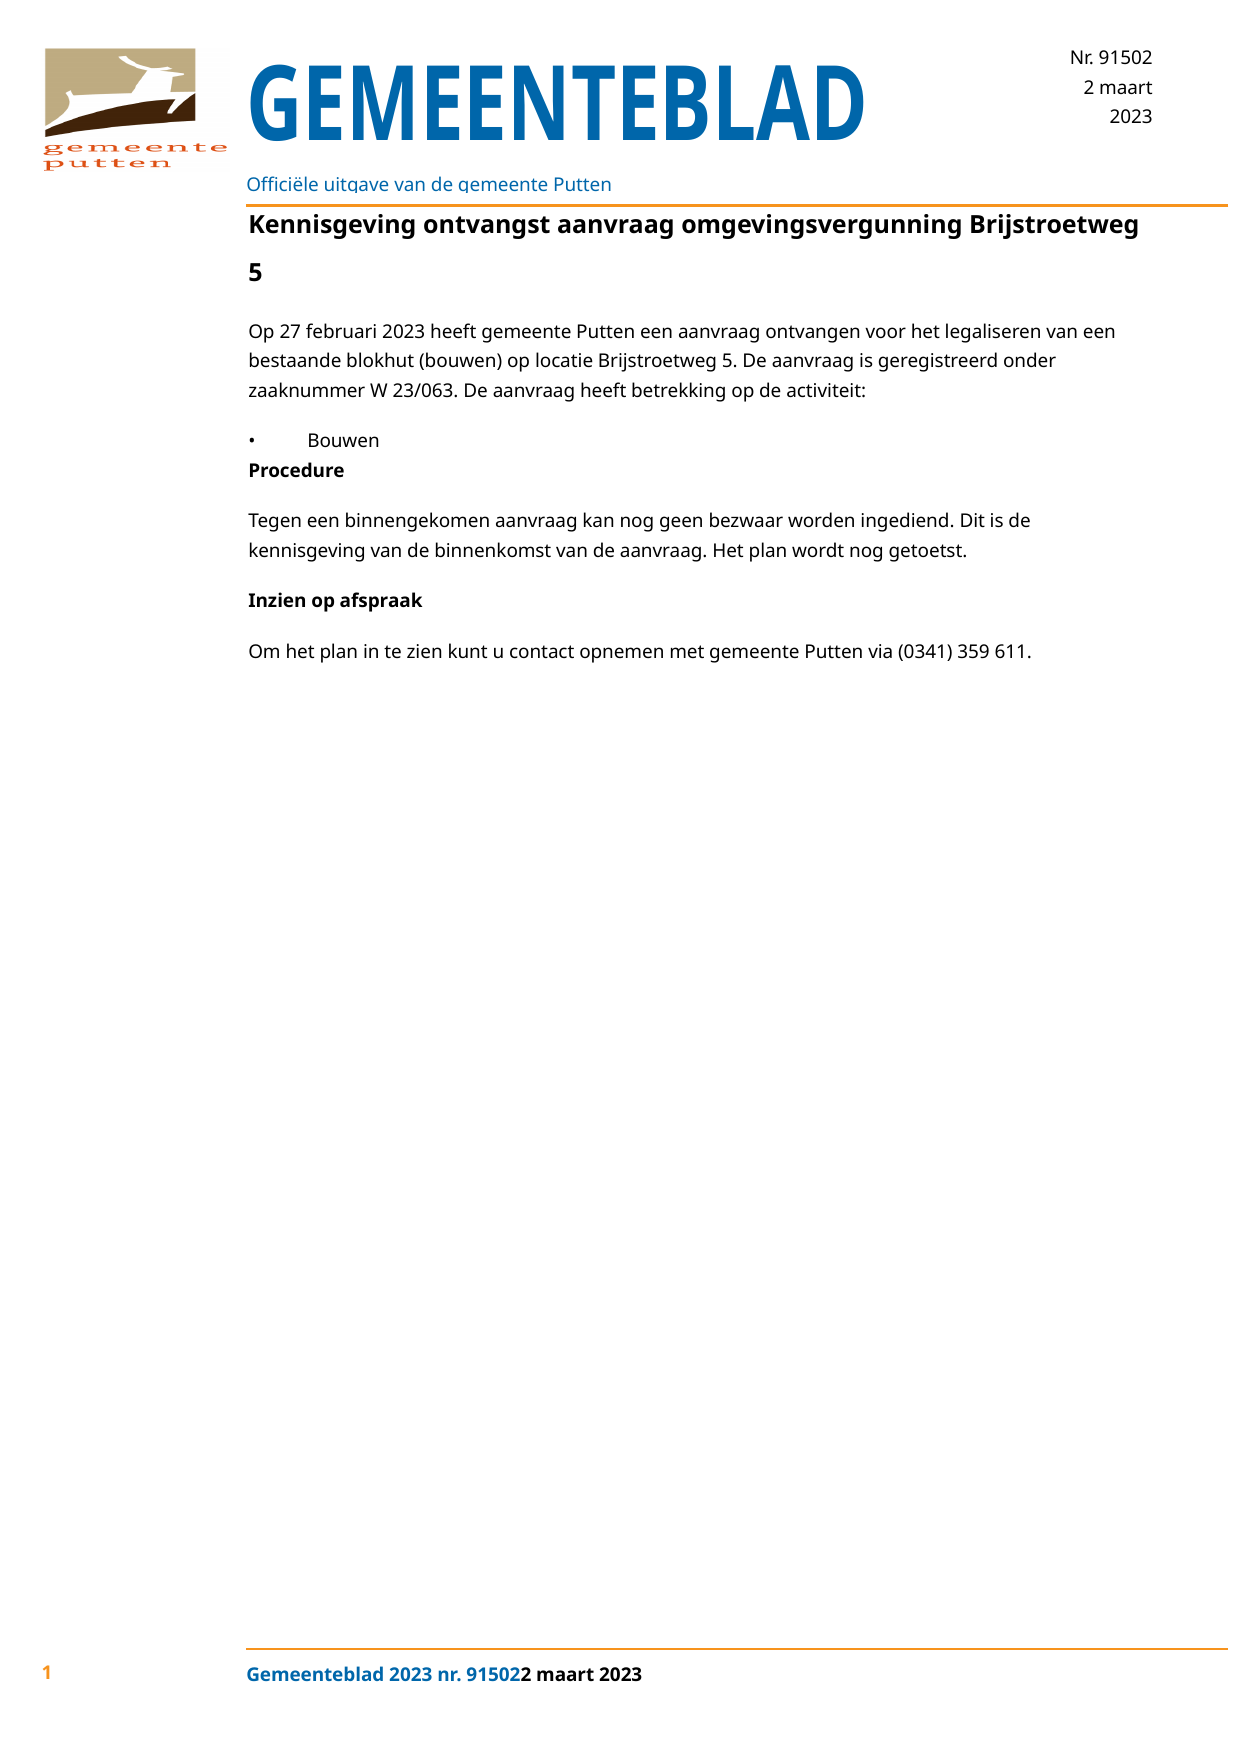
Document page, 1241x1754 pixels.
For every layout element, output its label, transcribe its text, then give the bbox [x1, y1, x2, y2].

text Op 27 februari 2023 heeft gemeente Putten een aanvraag ontvangen voor het legaliseren van een bestaande blokhut (bouwen) op locatie Brijstroetweg 5. De aanvraag is geregistreerd onder zaaknummer W 23/063. De aanvraag heeft betrekking op de activiteit: [248, 318, 1152, 403]
list Bouwen [248, 427, 1152, 453]
text Kennisgeving ontvangst aanvraag omgevingsvergunning Brijstroetweg 5 [248, 207, 1152, 288]
text Om het plan in te zien kunt u contact opnemen met gemeente Putten via (0341) 359 611. [248, 638, 1152, 664]
text Procedure [248, 457, 1152, 483]
text Inzien op afspraak [248, 587, 1152, 613]
picture [41, 47, 231, 172]
text Tegen een binnengekomen aanvraag kan nog geen bezwaar worden ingediend. Dit is de kennisgeving van de binnenkomst van de aanvraag. Het plan wordt nog getoetst. [248, 507, 1152, 563]
